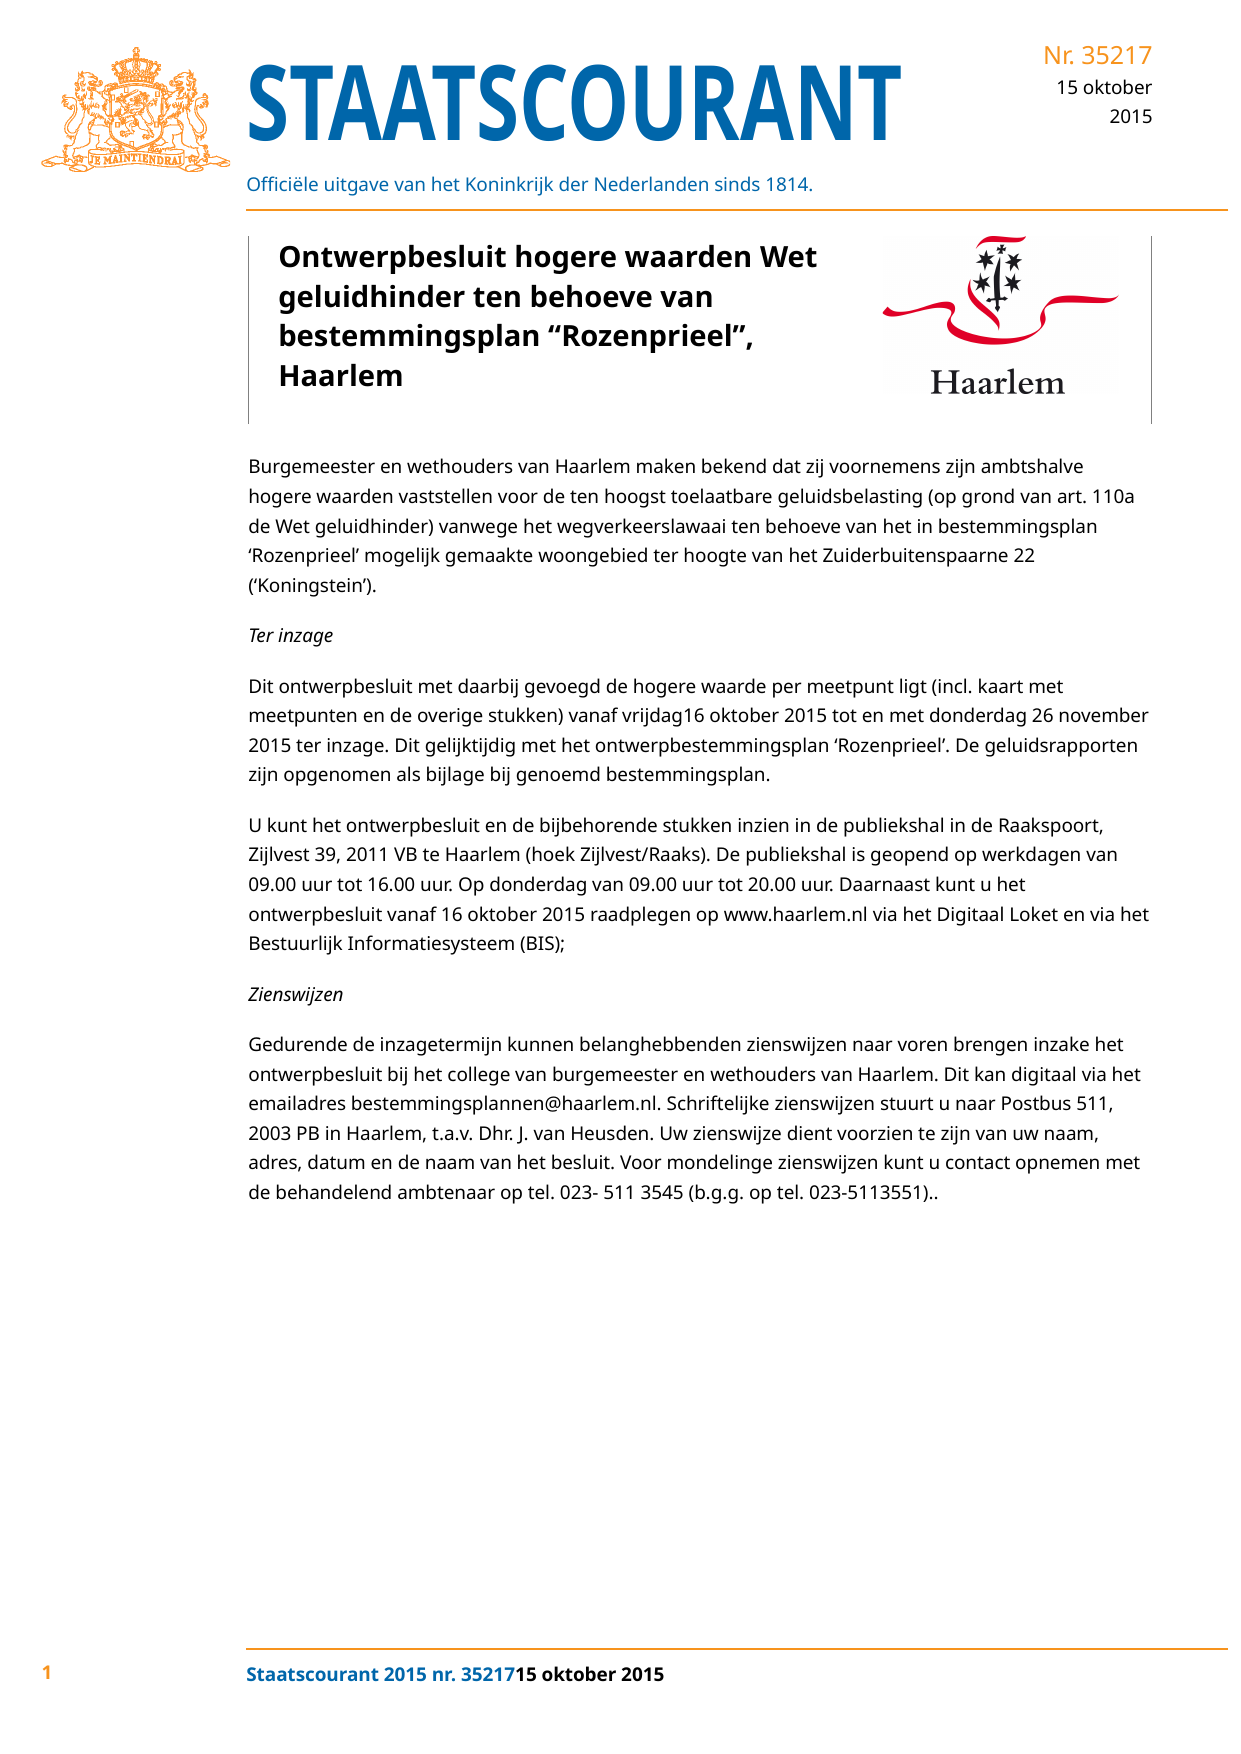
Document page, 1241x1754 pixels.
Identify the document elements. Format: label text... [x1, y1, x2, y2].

text U kunt het ontwerpbesluit en de bijbehorende stukken inzien in de publiekshal in de Raakspoort, Zijlvest 39, 2011 VB te Haarlem (hoek Zijlvest/Raaks). De publiekshal is geopend op werkdagen van 09.00 uur tot 16.00 uur. Op donderdag van 09.00 uur tot 20.00 uur. Daarnaast kunt u het ontwerpbesluit vanaf 16 oktober 2015 raadplegen op www.haarlem.nl via het Digitaal Loket en via het Bestuurlijk Informatiesysteem (BIS); [248, 812, 1152, 956]
text Zienswijzen [248, 981, 1152, 1006]
text Dit ontwerpbesluit met daarbij gevoegd de hogere waarde per meetpunt ligt (incl. kaart met meetpunten en de overige stukken) vanaf vrijdag16 oktober 2015 tot en met donderdag 26 november 2015 ter inzage. Dit gelijktijdig met het ontwerpbestemmingsplan ‘Rozenprieel’. De geluidsrapporten zijn opgenomen als bijlage bij genoemd bestemmingsplan. [248, 673, 1152, 787]
table_header Ontwerpbesluit hogere waarden Wet geluidhinder ten behoeve van bestemmingsplan “Rozenprieel”, Haarlem [249, 236, 850, 424]
text Ter inzage [248, 622, 1152, 648]
text Gedurende de inzagetermijn kunnen belanghebbenden zienswijzen naar voren brengen inzake het ontwerpbesluit bij het college van burgemeester en wethouders van Haarlem. Dit kan digitaal via het emailadres bestemmingsplannen@haarlem.nl. Schriftelijke zienswijzen stuurt u naar Postbus 511, 2003 PB in Haarlem, t.a.v. Dhr. J. van Heusden. Uw zienswijze dient voorzien te zijn van uw naam, adres, datum en de naam van het besluit. Voor mondelinge zienswijzen kunt u contact opnemen met de behandelend ambtenaar op tel. 023- 511 3545 (b.g.g. op tel. 023-5113551).. [248, 1031, 1152, 1205]
picture [41, 47, 231, 172]
text Burgemeester en wethouders van Haarlem maken bekend dat zij voornemens zijn ambtshalve hogere waarden vaststellen voor de ten hoogst toelaatbare geluidsbelasting (op grond van art. 110a de Wet geluidhinder) vanwege het wegverkeerslawaai ten behoeve van het in bestemmingsplan ‘Rozenprieel’ mogelijk gemaakte woongebied ter hoogte van het Zuiderbuitenspaarne 22 (‘Koningstein’). [248, 454, 1152, 598]
picture [882, 236, 1119, 394]
table_header [850, 236, 1151, 424]
